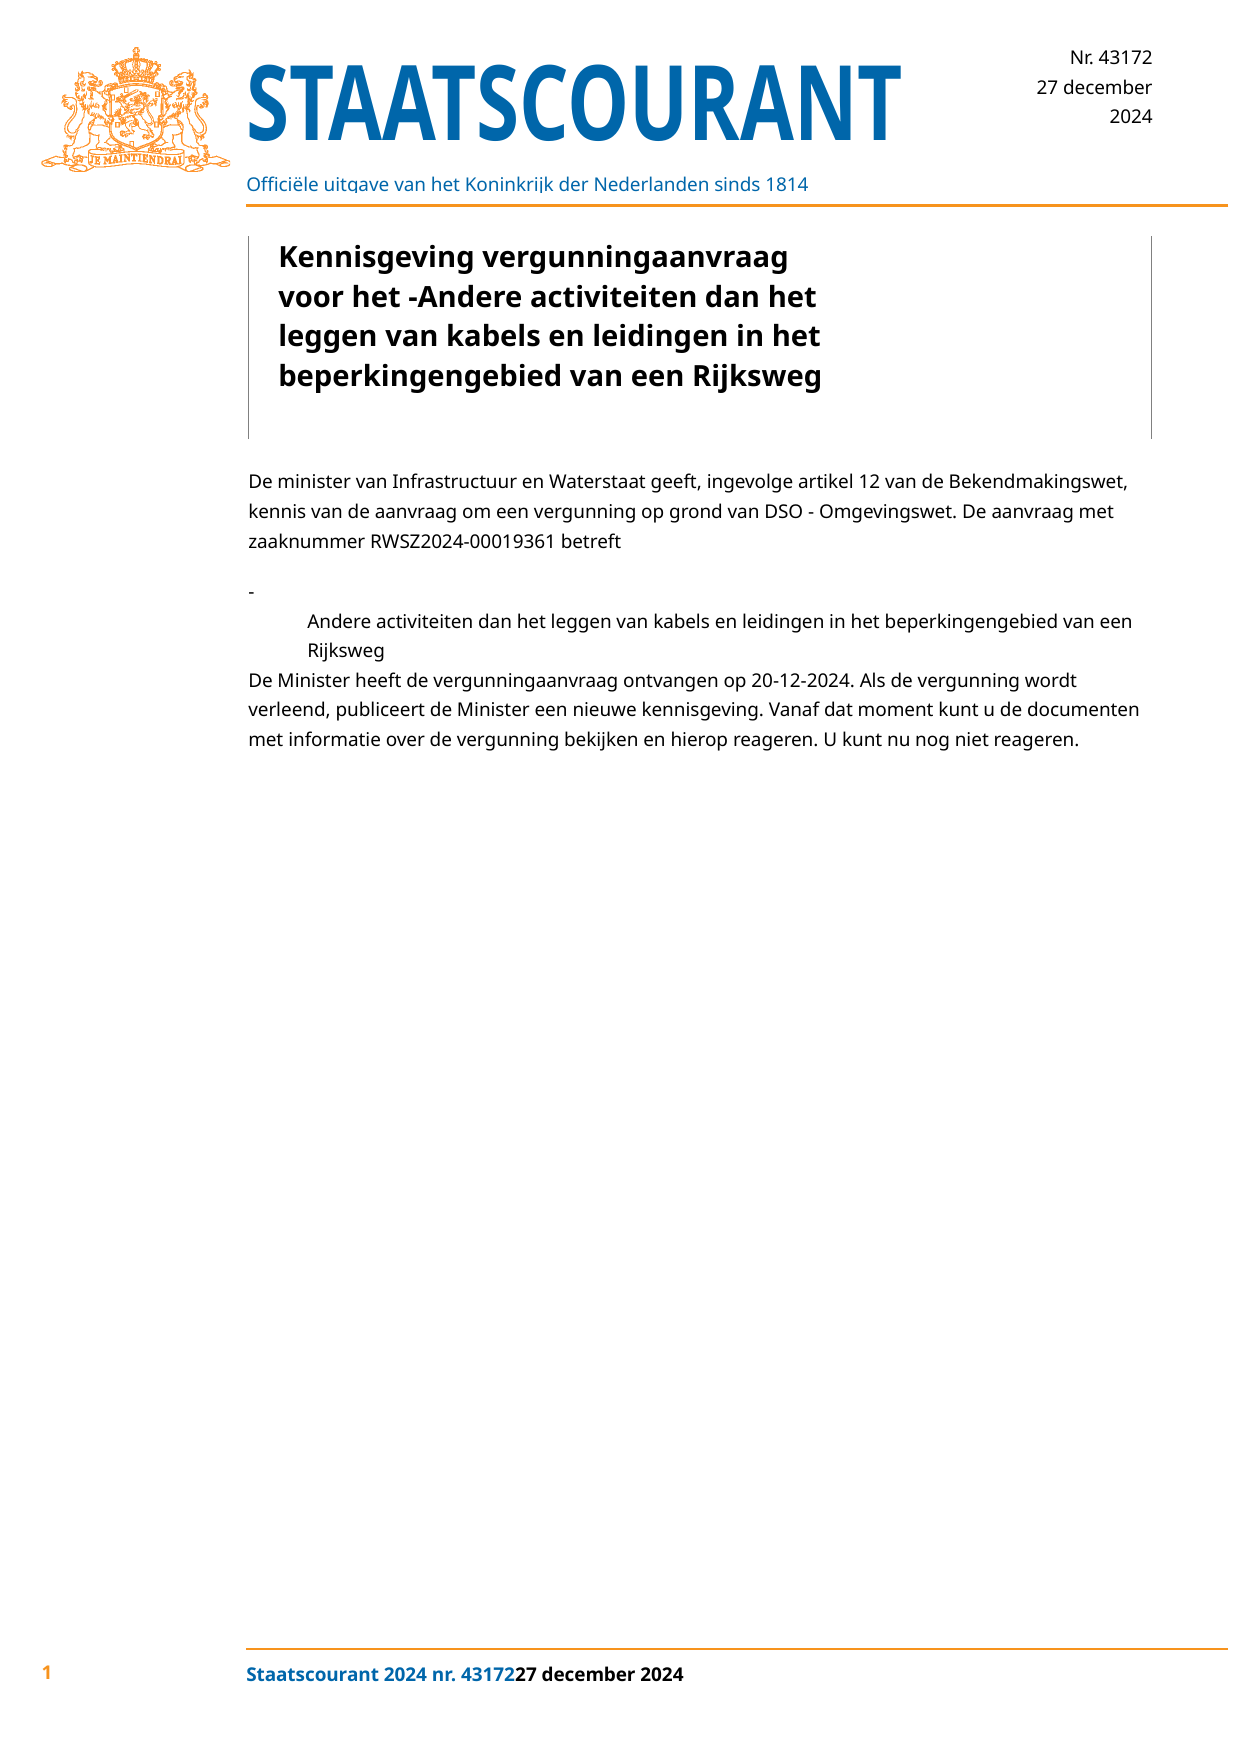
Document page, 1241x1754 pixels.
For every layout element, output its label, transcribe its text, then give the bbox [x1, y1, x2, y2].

table_header [1090, 236, 1151, 413]
picture [912, 236, 1090, 414]
list Andere activiteiten dan het leggen van kabels en leidingen in het beperkingengebied van een Rijksweg [248, 608, 1152, 663]
table_header [850, 414, 1151, 439]
text De minister van Infrastructuur en Waterstaat geeft, ingevolge artikel 12 van de Bekendmakingswet, kennis van de aanvraag om een vergunning op grond van DSO - Omgevingswet. De aanvraag met zaaknummer RWSZ2024-00019361 betreft [248, 469, 1152, 553]
text De Minister heeft de vergunningaanvraag ontvangen op 20-12-2024. Als de vergunning wordt verleend, publiceert de Minister een nieuwe kennisgeving. Vanaf dat moment kunt u de documenten met informatie over de vergunning bekijken en hierop reageren. U kunt nu nog niet reageren. [248, 667, 1152, 752]
picture [41, 47, 231, 172]
table_header [850, 236, 912, 413]
table_header Kennisgeving vergunningaanvraag voor het -Andere activiteiten dan het leggen van kabels en leidingen in het beperkingengebied van een Rijksweg [249, 236, 850, 439]
